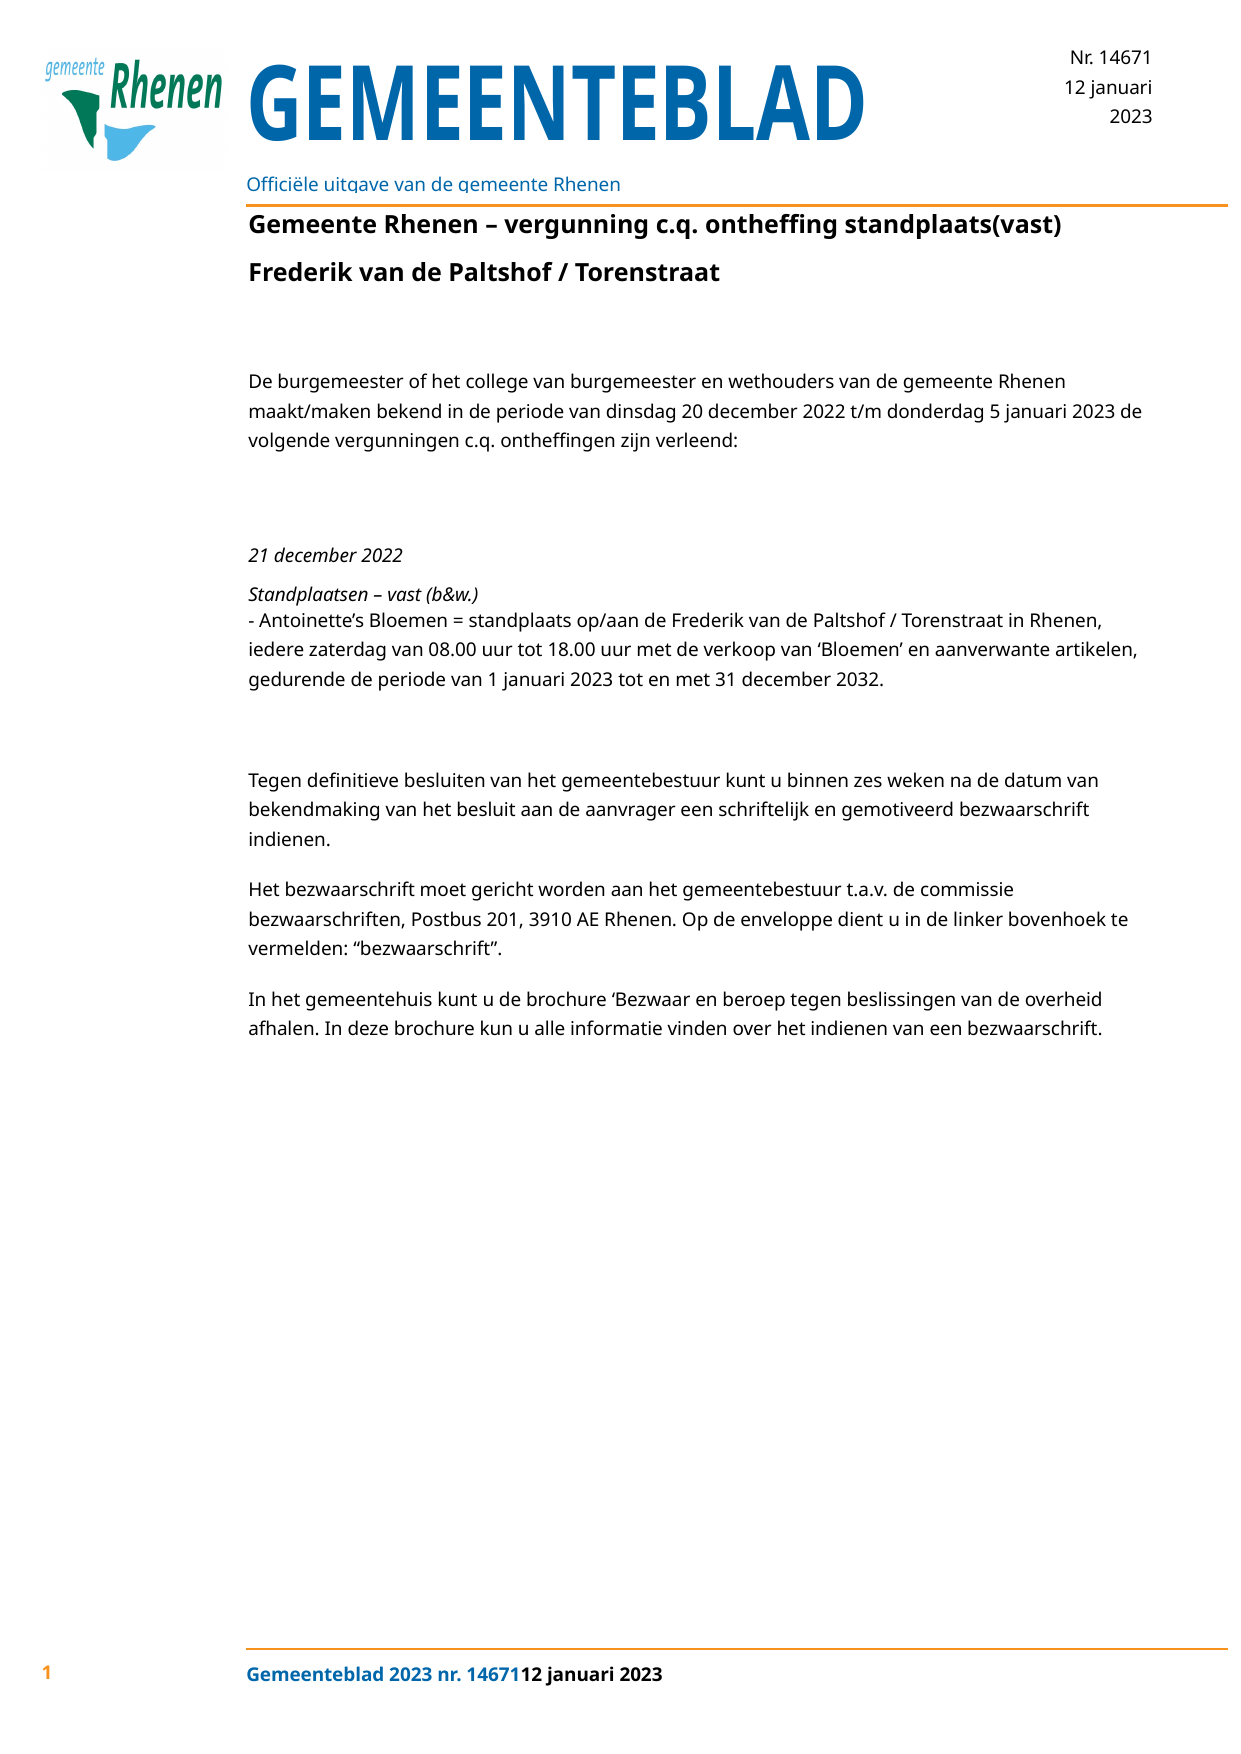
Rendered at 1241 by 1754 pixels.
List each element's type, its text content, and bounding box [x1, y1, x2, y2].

text Het bezwaarschrift moet gericht worden aan het gemeentebestuur t.a.v. de commissie bezwaarschriften, Postbus 201, 3910 AE Rhenen. Op de enveloppe dient u in de linker bovenhoek te vermelden: “bezwaarschrift”. [248, 876, 1152, 961]
text 21 december 2022 [248, 542, 1152, 568]
text - Antoinette’s Bloemen = standplaats op/aan de Frederik van de Paltshof / Torenstraat in Rhenen, iedere zaterdag van 08.00 uur tot 18.00 uur met de verkoop van ‘Bloemen’ en aanverwante artikelen, gedurende de periode van 1 januari 2023 tot en met 31 december 2032. [248, 607, 1152, 692]
text In het gemeentehuis kunt u de brochure ‘Bezwaar en beroep tegen beslissingen van de overheid afhalen. In deze brochure kun u alle informatie vinden over het indienen van een bezwaarschrift. [248, 986, 1152, 1041]
text Standplaatsen – vast (b&w.) [248, 581, 1152, 607]
text De burgemeester of het college van burgemeester en wethouders van de gemeente Rhenen maakt/maken bekend in de periode van dinsdag 20 december 2022 t/m donderdag 5 januari 2023 de volgende vergunningen c.q. ontheffingen zijn verleend: [248, 368, 1152, 453]
text Gemeente Rhenen – vergunning c.q. ontheffing standplaats(vast) Frederik van de Paltshof / Torenstraat [248, 207, 1152, 288]
text Tegen definitieve besluiten van het gemeentebestuur kunt u binnen zes weken na de datum van bekendmaking van het besluit aan de aanvrager een schriftelijk en gemotiveerd bezwaarschrift indienen. [248, 767, 1152, 852]
picture [41, 47, 231, 172]
